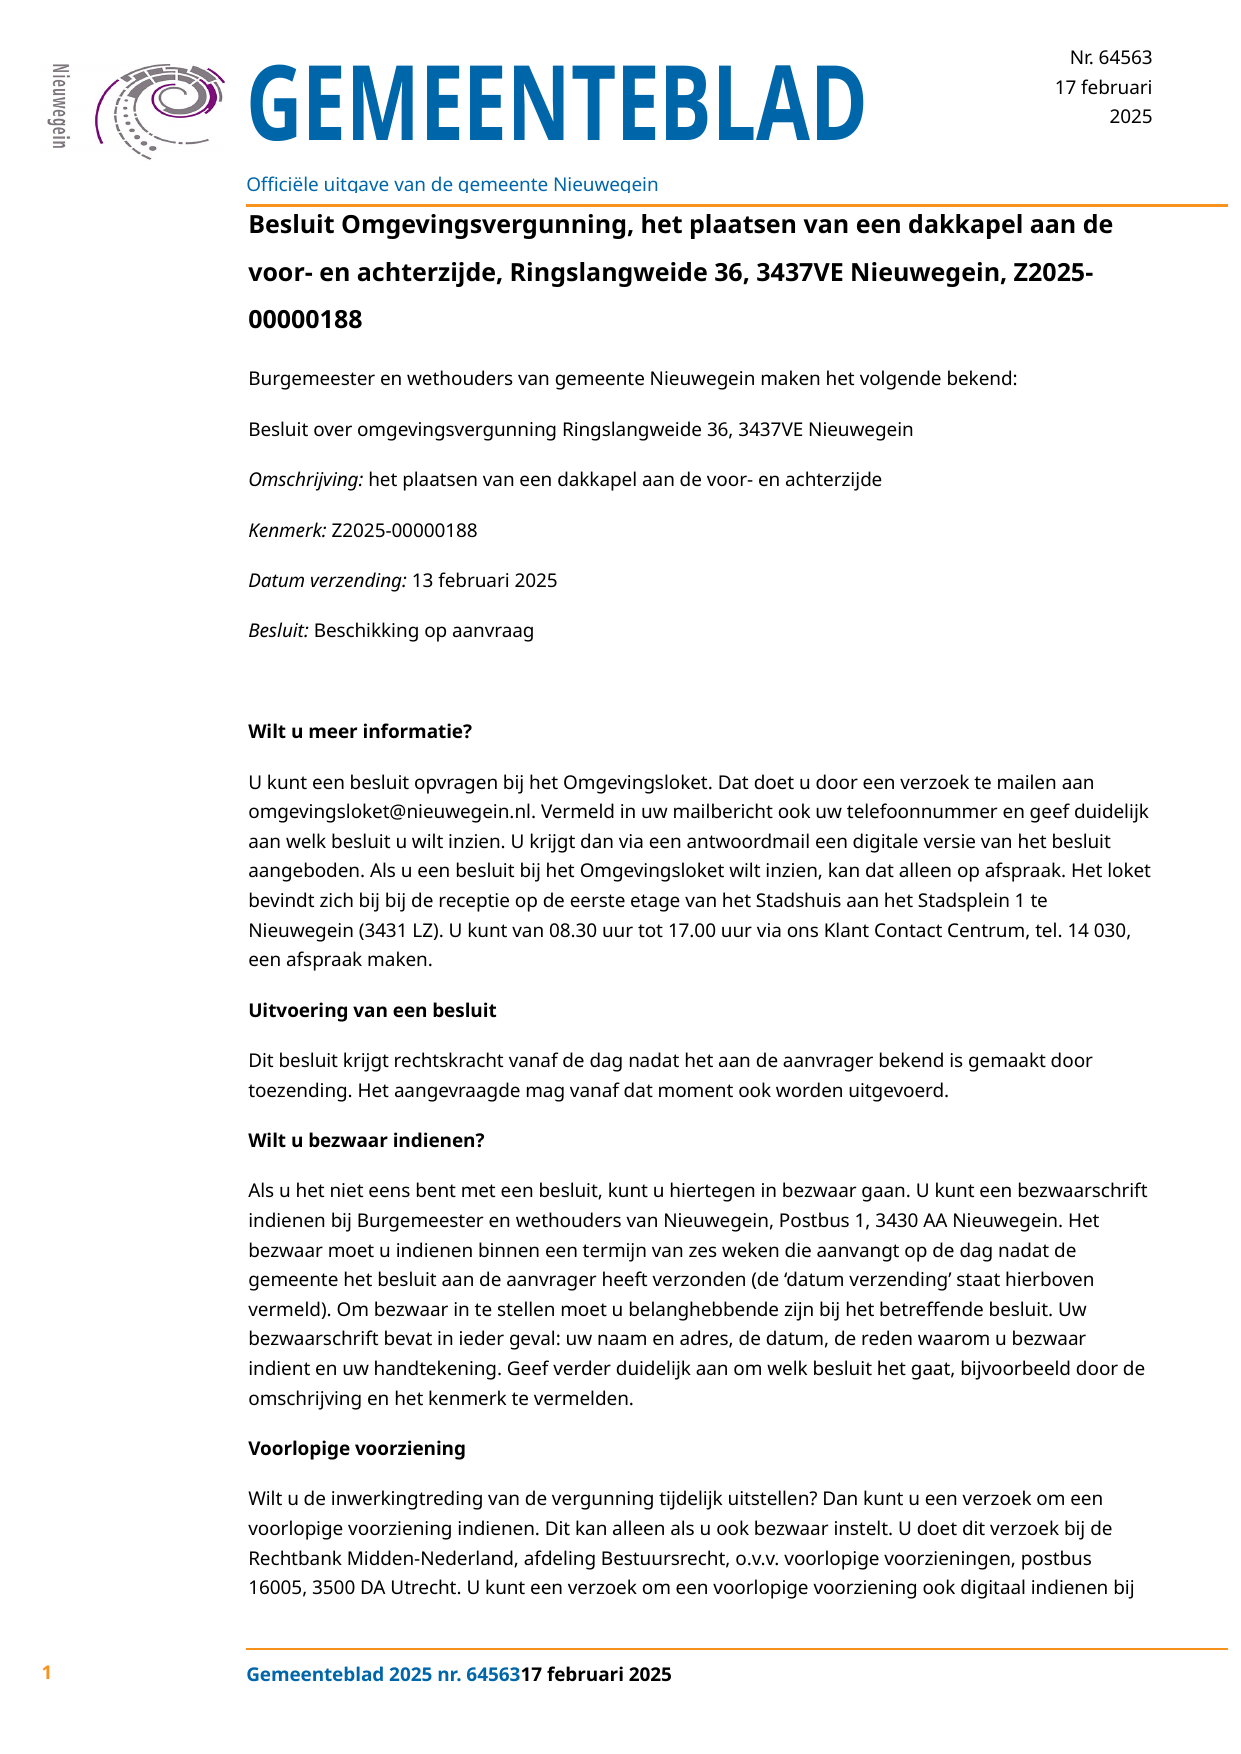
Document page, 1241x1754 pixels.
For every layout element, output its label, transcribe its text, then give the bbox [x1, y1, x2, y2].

text Omschrijving: het plaatsen van een dakkapel aan de voor- en achterzijde [248, 466, 1152, 492]
text Burgemeester en wethouders van gemeente Nieuwegein maken het volgende bekend: [248, 366, 1152, 391]
text U kunt een besluit opvragen bij het Omgevingsloket. Dat doet u door een verzoek te mailen aan omgevingsloket@nieuwegein.nl. Vermeld in uw mailbericht ook uw telefoonnummer en geef duidelijk aan welk besluit u wilt inzien. U krijgt dan via een antwoordmail een digitale versie van het besluit aangeboden. Als u een besluit bij het Omgevingsloket wilt inzien, kan dat alleen op afspraak. Het loket bevindt zich bij bij de receptie op de eerste etage van het Stadshuis aan het Stadsplein 1 te Nieuwegein (3431 LZ). U kunt van 08.30 uur tot 17.00 uur via ons Klant Contact Centrum, tel. 14 030, een afspraak maken. [248, 769, 1152, 972]
text Wilt u meer informatie? [248, 718, 1152, 744]
text Besluit over omgevingsvergunning Ringslangweide 36, 3437VE Nieuwegein [248, 416, 1152, 442]
text Datum verzending: 13 februari 2025 [248, 567, 1152, 593]
text Wilt u bezwaar indienen? [248, 1127, 1152, 1153]
text Kenmerk: Z2025-00000188 [248, 517, 1152, 542]
text Besluit Omgevingsvergunning, het plaatsen van een dakkapel aan de voor- en achterzijde, Ringslangweide 36, 3437VE Nieuwegein, Z2025-00000188 [248, 207, 1152, 336]
text Uitvoering van een besluit [248, 997, 1152, 1022]
text Dit besluit krijgt rechtskracht vanaf de dag nadat het aan de aanvrager bekend is gemaakt door toezending. Het aangevraagde mag vanaf dat moment ook worden uitgevoerd. [248, 1047, 1152, 1102]
picture [41, 47, 231, 172]
text Wilt u de inwerkingtreding van de vergunning tijdelijk uitstellen? Dan kunt u een verzoek om een voorlopige voorziening indienen. Dit kan alleen als u ook bezwaar instelt. U doet dit verzoek bij de Rechtbank Midden-Nederland, afdeling Bestuursrecht, o.v.v. voorlopige voorzieningen, postbus 16005, 3500 DA Utrecht. U kunt een verzoek om een voorlopige voorziening ook digitaal indienen bij [248, 1486, 1152, 1600]
text Besluit: Beschikking op aanvraag [248, 618, 1152, 643]
text Voorlopige voorziening [248, 1435, 1152, 1461]
text Als u het niet eens bent met een besluit, kunt u hiertegen in bezwaar gaan. U kunt een bezwaarschrift indienen bij Burgemeester en wethouders van Nieuwegein, Postbus 1, 3430 AA Nieuwegein. Het bezwaar moet u indienen binnen een termijn van zes weken die aanvangt op de dag nadat de gemeente het besluit aan de aanvrager heeft verzonden (de ‘datum verzending’ staat hierboven vermeld). Om bezwaar in te stellen moet u belanghebbende zijn bij het betreffende besluit. Uw bezwaarschrift bevat in ieder geval: uw naam en adres, de datum, de reden waarom u bezwaar indient en uw handtekening. Geef verder duidelijk aan om welk besluit het gaat, bijvoorbeeld door de omschrijving en het kenmerk te vermelden. [248, 1178, 1152, 1410]
